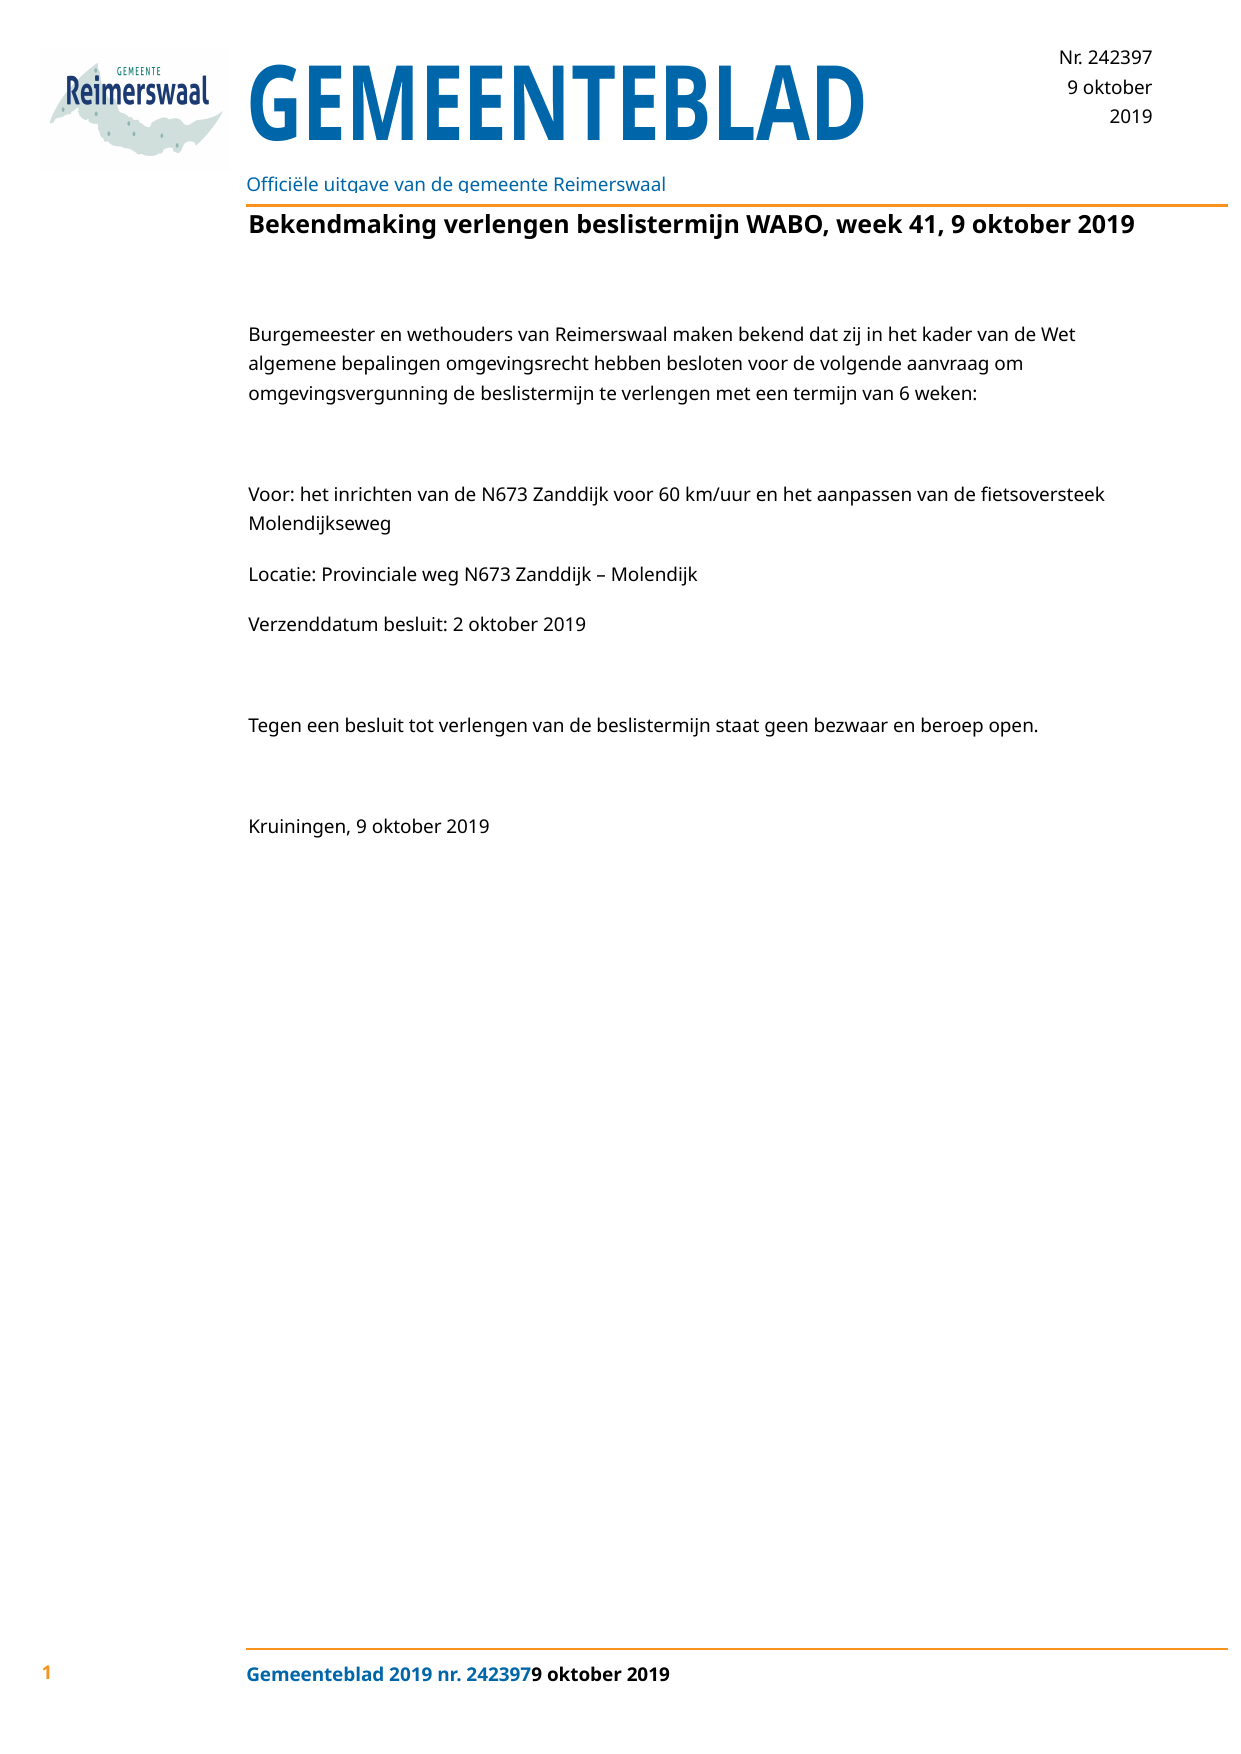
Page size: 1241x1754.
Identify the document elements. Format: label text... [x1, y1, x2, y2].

text Tegen een besluit tot verlengen van de beslistermijn staat geen bezwaar en beroep open. [248, 712, 1152, 738]
text Locatie: Provinciale weg N673 Zanddijk – Molendijk [248, 561, 1152, 586]
picture [41, 47, 231, 172]
text Verzenddatum besluit: 2 oktober 2019 [248, 611, 1152, 637]
text Kruiningen, 9 oktober 2019 [248, 813, 1152, 838]
text Voor: het inrichten van de N673 Zanddijk voor 60 km/uur en het aanpassen van de fietsoversteek Molendijkseweg [248, 481, 1152, 536]
text Burgemeester en wethouders van Reimerswaal maken bekend dat zij in het kader van de Wet algemene bepalingen omgevingsrecht hebben besloten voor de volgende aanvraag om omgevingsvergunning de beslistermijn te verlengen met een termijn van 6 weken: [248, 321, 1152, 406]
text Bekendmaking verlengen beslistermijn WABO, week 41, 9 oktober 2019 [248, 207, 1152, 241]
